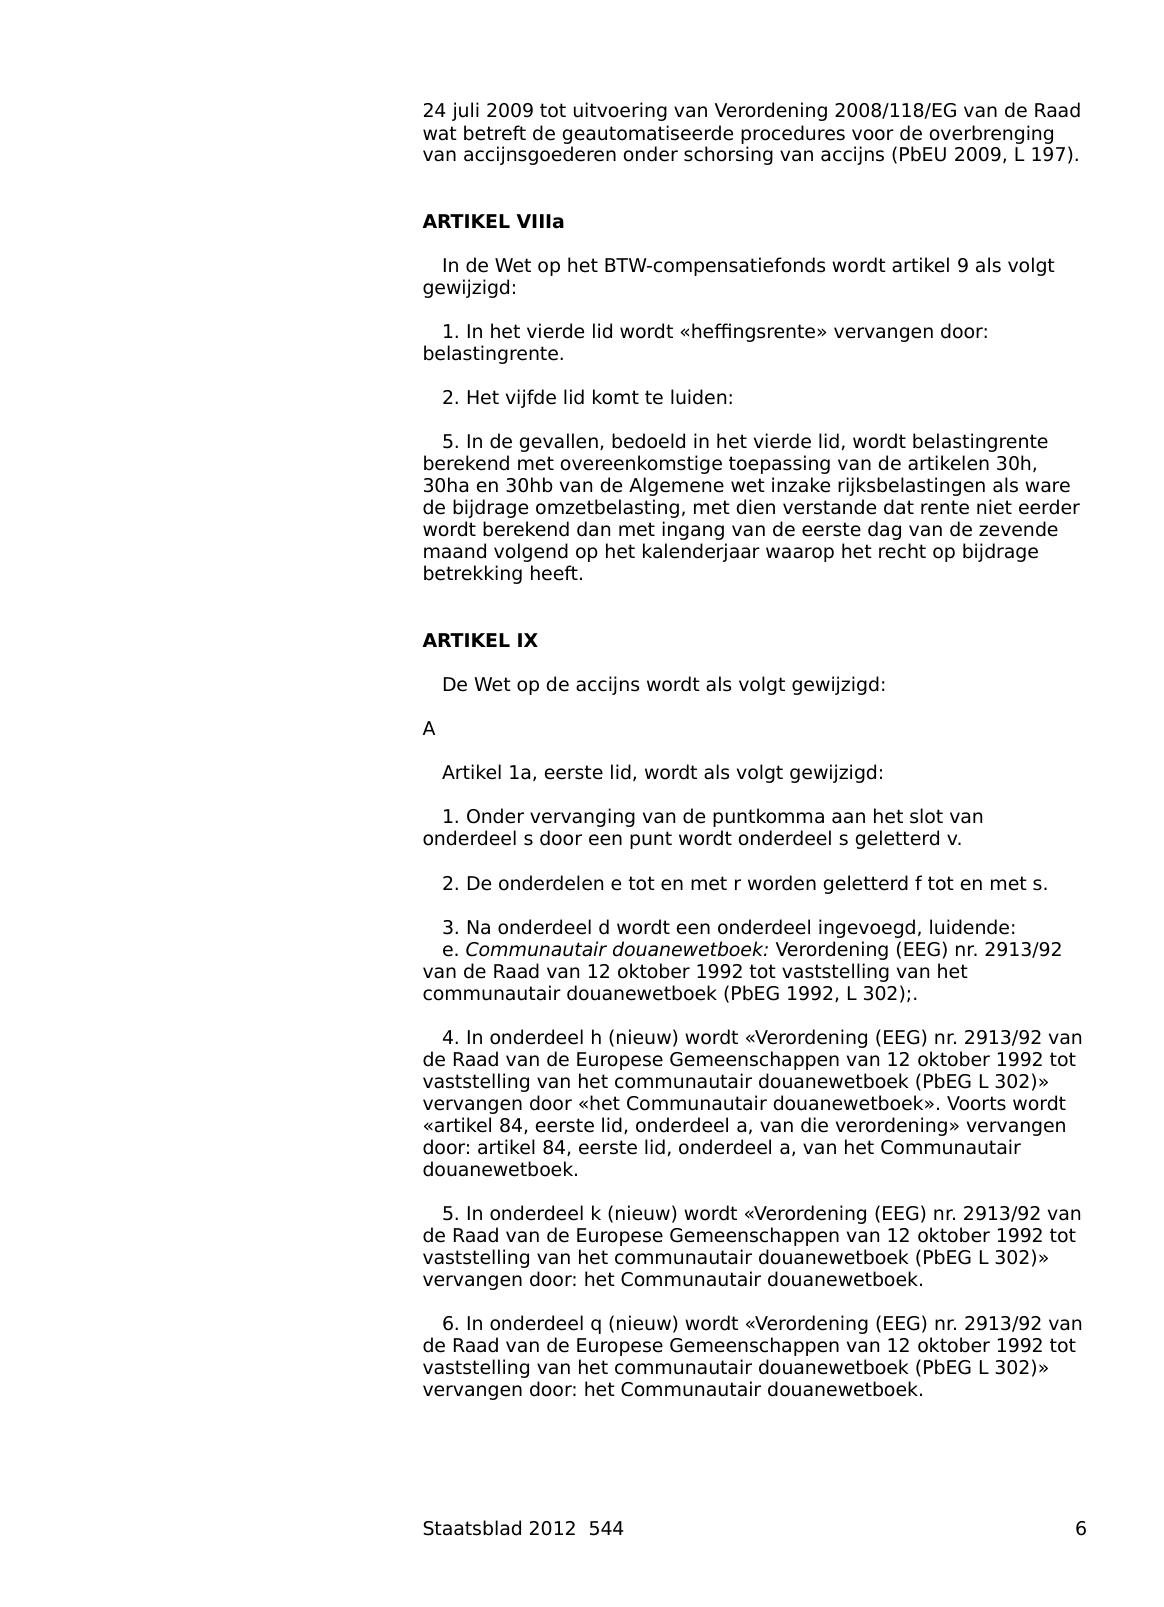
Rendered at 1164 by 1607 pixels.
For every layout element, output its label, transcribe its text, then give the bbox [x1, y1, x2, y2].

text 1. Onder vervanging van de puntkomma aan het slot van onderdeel s door een punt wordt onderdeel s geletterd v. [422, 806, 1087, 850]
subtitle ARTIKEL IX [422, 629, 1087, 652]
text 1. In het vierde lid wordt «heffingsrente» vervangen door: belastingrente. [422, 321, 1087, 365]
text 24 juli 2009 tot uitvoering van Verordening 2008/118/EG van de Raad wat betreft de geautomatiseerde procedures voor de overbrenging van accijnsgoederen onder schorsing van accijns (PbEU 2009, L 197). [422, 100, 1087, 166]
text 6. In onderdeel q (nieuw) wordt «Verordening (EEG) nr. 2913/92 van de Raad van de Europese Gemeenschappen van 12 oktober 1992 tot vaststelling van het communautair douanewetboek (PbEG L 302)» vervangen door: het Communautair douanewetboek. [422, 1313, 1087, 1401]
text 2. Het vijfde lid komt te luiden: [422, 387, 1087, 409]
subtitle ARTIKEL VIIIa [422, 211, 1087, 233]
text De Wet op de accijns wordt als volgt gewijzigd: [422, 674, 1087, 696]
text 5. In de gevallen, bedoeld in het vierde lid, wordt belastingrente berekend met overeenkomstige toepassing van de artikelen 30h, 30ha en 30hb van de Algemene wet inzake rijksbelastingen als ware de bijdrage omzetbelasting, met dien verstande dat rente niet eerder wordt berekend dan met ingang van de eerste dag van de zevende maand volgend op het kalenderjaar waarop het recht op bijdrage betrekking heeft. [422, 431, 1087, 585]
text 5. In onderdeel k (nieuw) wordt «Verordening (EEG) nr. 2913/92 van de Raad van de Europese Gemeenschappen van 12 oktober 1992 tot vaststelling van het communautair douanewetboek (PbEG L 302)» vervangen door: het Communautair douanewetboek. [422, 1203, 1087, 1291]
text In de Wet op het BTW-compensatiefonds wordt artikel 9 als volgt gewijzigd: [422, 255, 1087, 299]
text 2. De onderdelen e tot en met r worden geletterd f tot en met s. [422, 872, 1087, 894]
text Artikel 1a, eerste lid, wordt als volgt gewijzigd: [422, 762, 1087, 784]
text e. Communautair douanewetboek: Verordening (EEG) nr. 2913/92 van de Raad van 12 oktober 1992 tot vaststelling van het communautair douanewetboek (PbEG 1992, L 302);. [422, 938, 1087, 1004]
text 4. In onderdeel h (nieuw) wordt «Verordening (EEG) nr. 2913/92 van de Raad van de Europese Gemeenschappen van 12 oktober 1992 tot vaststelling van het communautair douanewetboek (PbEG L 302)» vervangen door «het Communautair douanewetboek». Voorts wordt «artikel 84, eerste lid, onderdeel a, van die verordening» vervangen door: artikel 84, eerste lid, onderdeel a, van het Communautair douanewetboek. [422, 1027, 1087, 1181]
text 3. Na onderdeel d wordt een onderdeel ingevoegd, luidende: [422, 917, 1087, 938]
text A [422, 718, 1087, 740]
